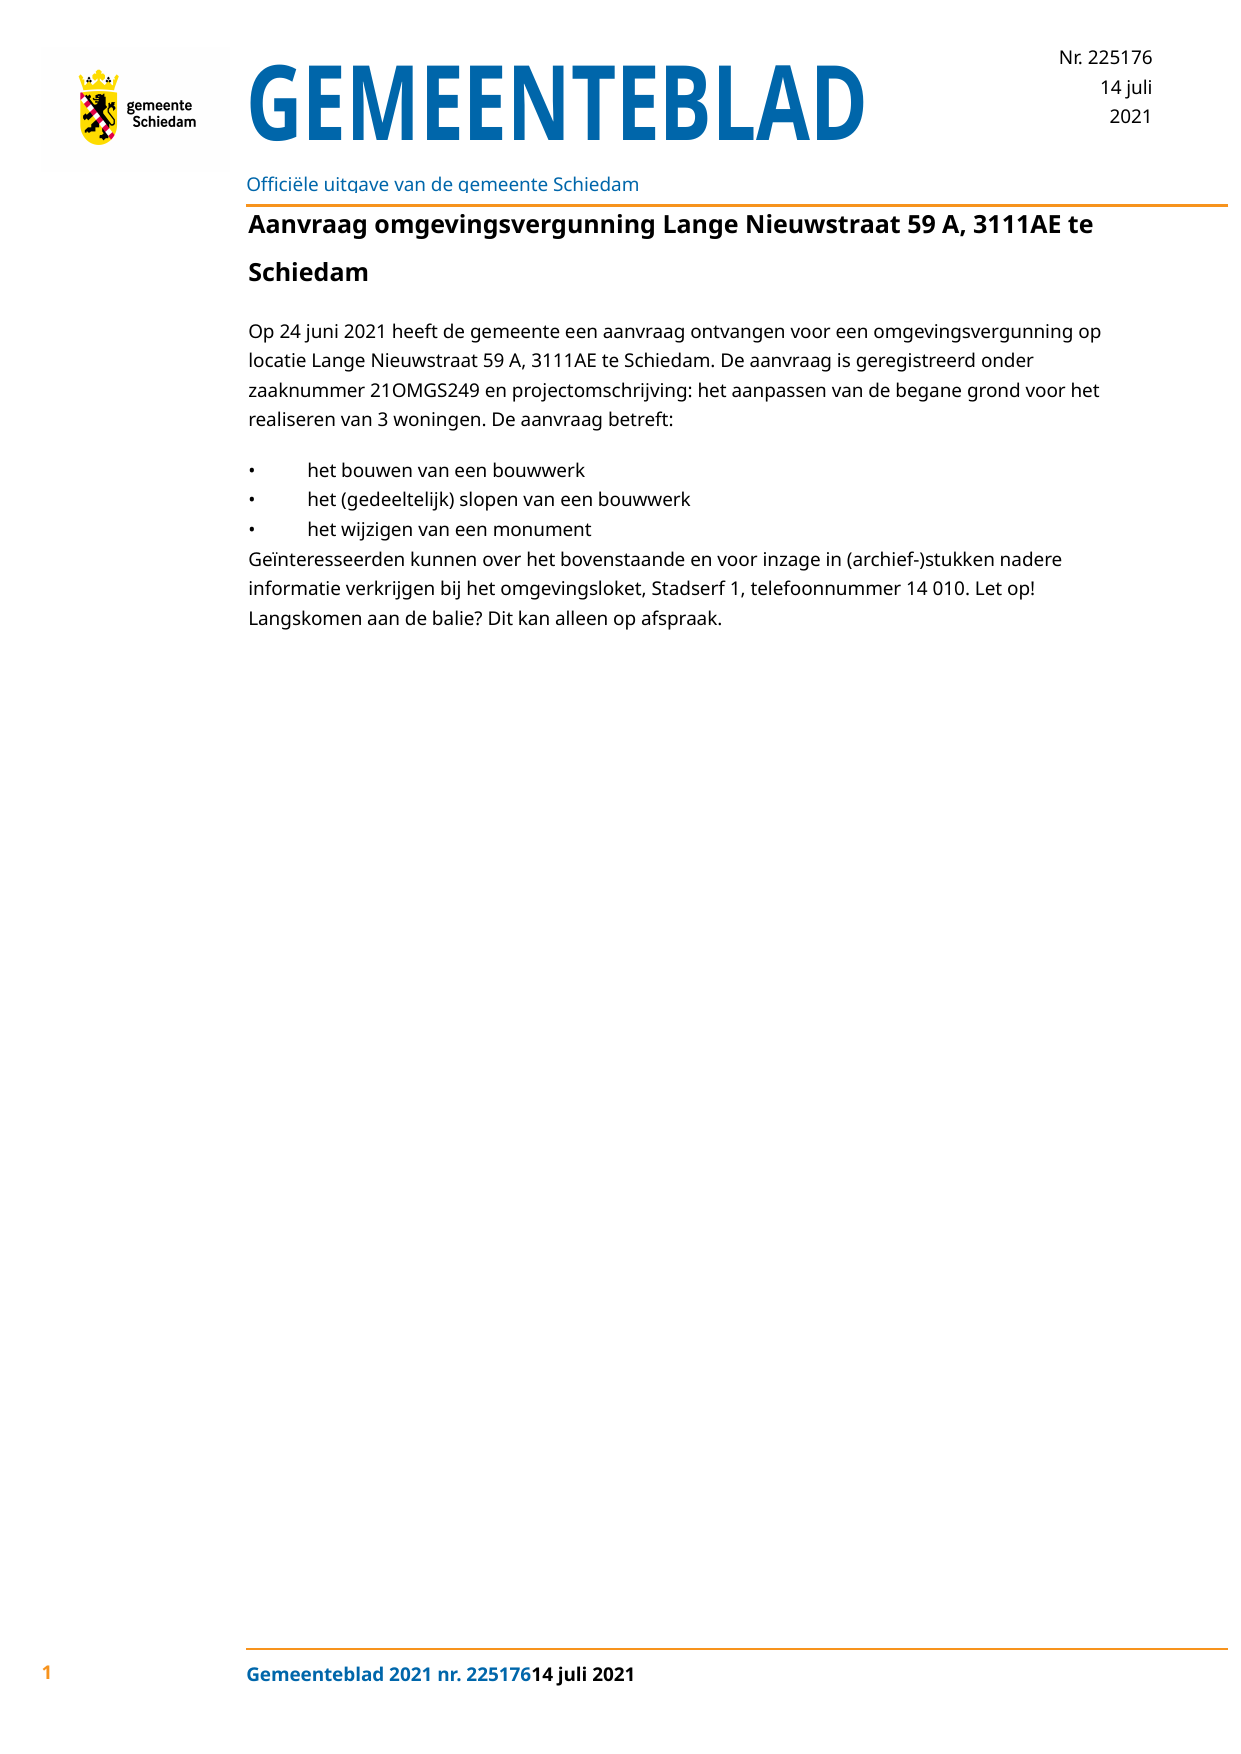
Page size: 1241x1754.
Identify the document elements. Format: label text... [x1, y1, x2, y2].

list het bouwen van een bouwwerk [248, 457, 1152, 483]
text Aanvraag omgevingsvergunning Lange Nieuwstraat 59 A, 3111AE te Schiedam [248, 207, 1152, 288]
text Op 24 juni 2021 heeft de gemeente een aanvraag ontvangen voor een omgevingsvergunning op locatie Lange Nieuwstraat 59 A, 3111AE te Schiedam. De aanvraag is geregistreerd onder zaaknummer 21OMGS249 en projectomschrijving: het aanpassen van de begane grond voor het realiseren van 3 woningen. De aanvraag betreft: [248, 318, 1152, 432]
text Geïnteresseerden kunnen over het bovenstaande en voor inzage in (archief-)stukken nadere informatie verkrijgen bij het omgevingsloket, Stadserf 1, telefoonnummer 14 010. Let op! Langskomen aan de balie? Dit kan alleen op afspraak. [248, 546, 1152, 631]
picture [41, 47, 231, 172]
list het wijzigen van een monument [248, 516, 1152, 542]
list het (gedeeltelijk) slopen van een bouwwerk [248, 487, 1152, 512]
